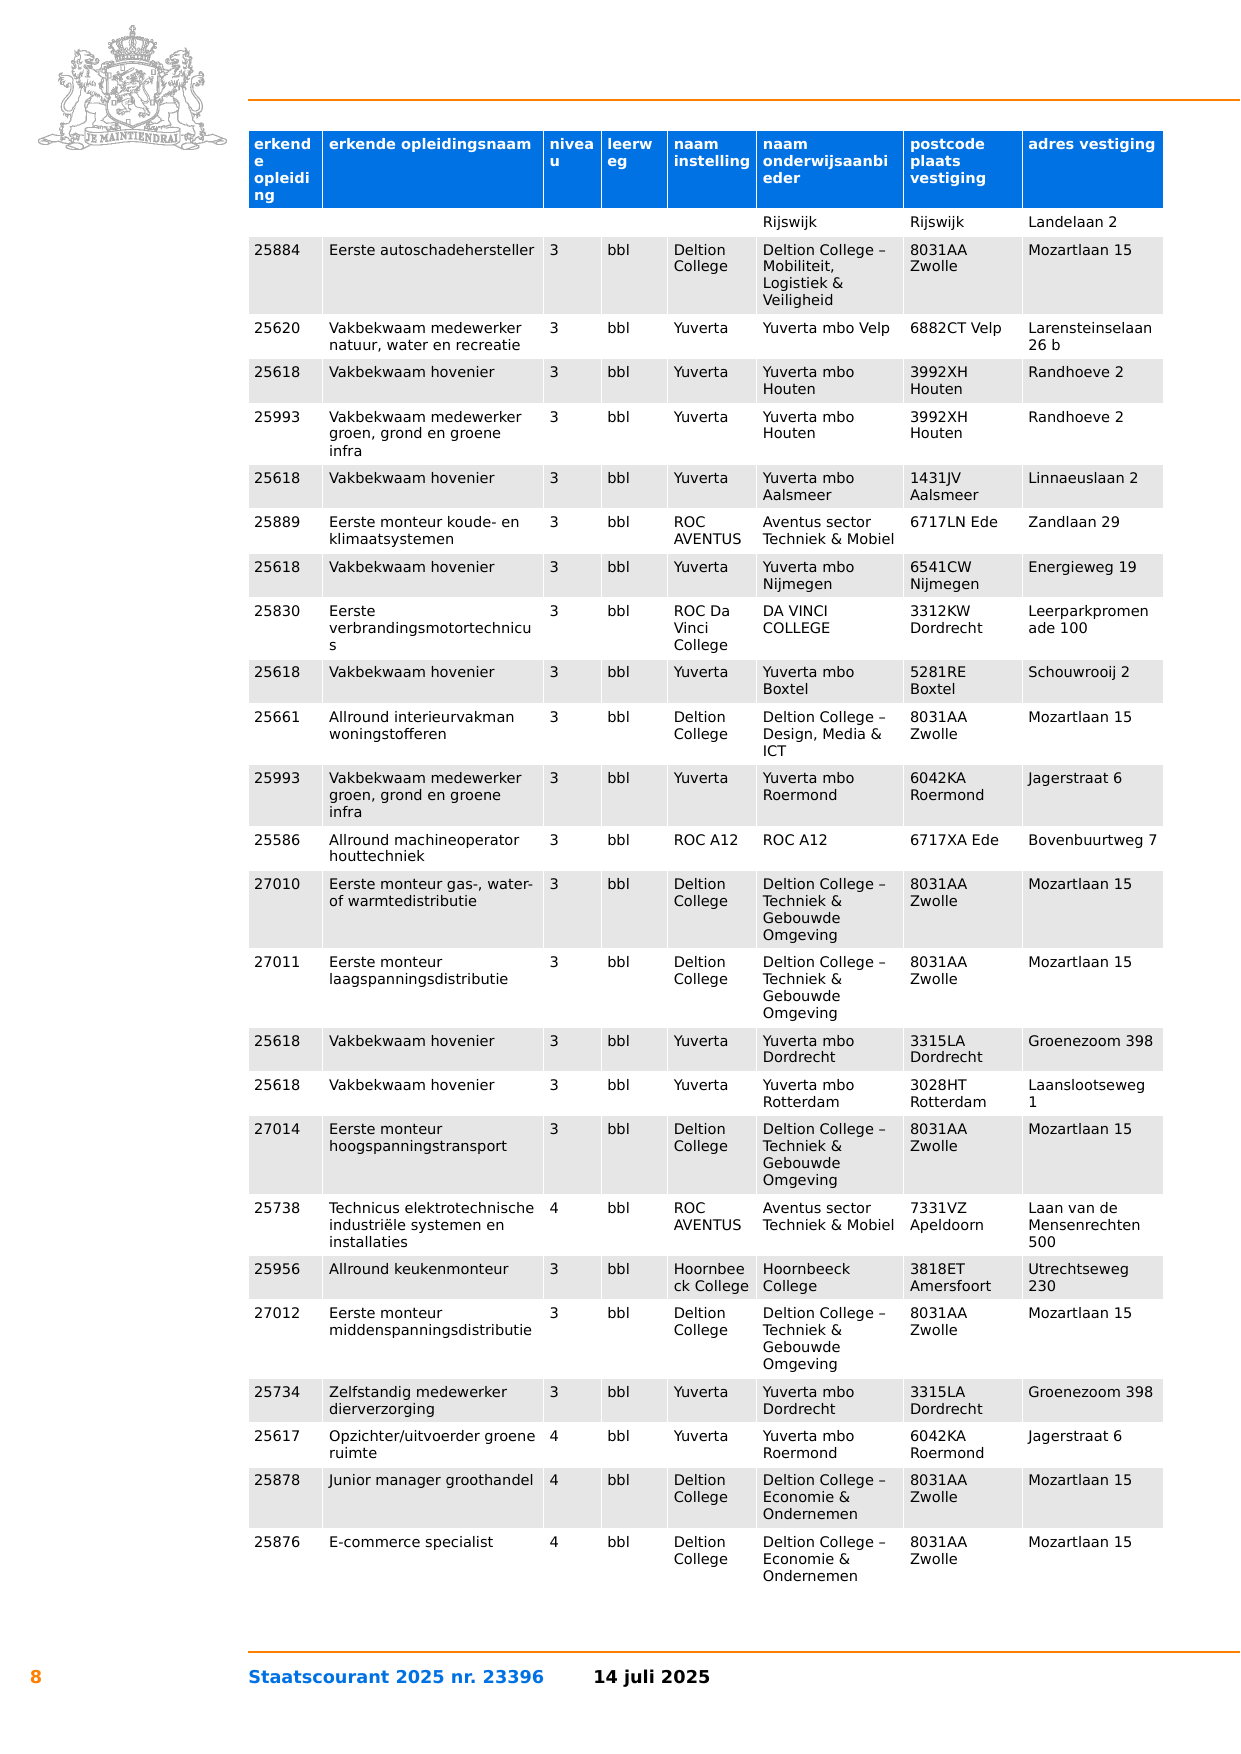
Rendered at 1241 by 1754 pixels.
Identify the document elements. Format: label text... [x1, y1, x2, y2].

table_cell 6717LN Ede [904, 510, 1022, 553]
table_cell Deltion College [668, 1468, 756, 1528]
table_cell 25618 [249, 1028, 322, 1071]
table_cell Mozartlaan 15 [1023, 1529, 1163, 1589]
table_cell 6541CW Nijmegen [904, 554, 1022, 597]
table_cell 25884 [249, 237, 322, 314]
table_cell Eerste verbrandingsmotortechnicus [323, 598, 543, 658]
table_cell Vakbekwaam hovenier [323, 660, 543, 703]
table_cell bbl [602, 871, 667, 948]
table_cell bbl [602, 554, 667, 597]
table_cell 25617 [249, 1423, 322, 1467]
table_cell Allround keukenmonteur [323, 1256, 543, 1299]
table_cell bbl [602, 1529, 667, 1589]
table_header erkende opleiding [249, 131, 322, 208]
table_cell 6882CT Velp [904, 315, 1022, 358]
table_cell 25618 [249, 465, 322, 508]
table_cell 4 [544, 1423, 601, 1467]
table_cell bbl [602, 660, 667, 703]
table_cell 3992XH Houten [904, 359, 1022, 403]
table_cell Yuverta [668, 1072, 756, 1115]
table_cell Mozartlaan 15 [1023, 1468, 1163, 1528]
table_cell 3 [544, 404, 601, 464]
table_cell Yuverta mbo Houten [757, 359, 903, 403]
table_cell Deltion College – Techniek & Gebouwde Omgeving [757, 1116, 903, 1194]
table_cell bbl [602, 510, 667, 553]
table_cell 25661 [249, 704, 322, 764]
picture [38, 25, 227, 150]
table_cell Yuverta [668, 554, 756, 597]
table_cell Yuverta [668, 660, 756, 703]
table_cell Vakbekwaam hovenier [323, 465, 543, 508]
table_header erkende opleidingsnaam [323, 131, 543, 208]
table_cell 25889 [249, 510, 322, 553]
table_cell Mozartlaan 15 [1023, 704, 1163, 764]
table_cell Yuverta mbo Roermond [757, 1423, 903, 1467]
table_cell Deltion College [668, 949, 756, 1027]
table_cell Opzichter/uitvoerder groene ruimte [323, 1423, 543, 1467]
table_cell Deltion College – Economie & Ondernemen [757, 1529, 903, 1589]
table_header postcode plaats vestiging [904, 131, 1022, 208]
table_cell Yuverta mbo Nijmegen [757, 554, 903, 597]
table_cell Bovenbuurtweg 7 [1023, 827, 1163, 870]
table_cell Deltion College [668, 1116, 756, 1194]
table_cell 3 [544, 949, 601, 1027]
table_cell bbl [602, 1301, 667, 1378]
table_cell 8031AA Zwolle [904, 1529, 1022, 1589]
table_cell 25618 [249, 359, 322, 403]
table_cell [323, 209, 543, 236]
table_cell bbl [602, 315, 667, 358]
table_cell Vakbekwaam hovenier [323, 359, 543, 403]
table_cell bbl [602, 1116, 667, 1194]
table_cell 3 [544, 359, 601, 403]
table_cell 3028HT Rotterdam [904, 1072, 1022, 1115]
table_cell bbl [602, 949, 667, 1027]
table_cell Deltion College – Economie & Ondernemen [757, 1468, 903, 1528]
table_cell 3 [544, 465, 601, 508]
table_cell 3 [544, 1028, 601, 1071]
table_cell Allround machineoperator houttechniek [323, 827, 543, 870]
table_cell Deltion College – Techniek & Gebouwde Omgeving [757, 949, 903, 1027]
table_cell 6717XA Ede [904, 827, 1022, 870]
table_cell Yuverta [668, 404, 756, 464]
table_cell 8031AA Zwolle [904, 1468, 1022, 1528]
table_cell Yuverta mbo Roermond [757, 765, 903, 826]
table_cell Deltion College – Design, Media & ICT [757, 704, 903, 764]
table_cell bbl [602, 404, 667, 464]
table_cell 25956 [249, 1256, 322, 1299]
table_cell Deltion College – Mobiliteit, Logistiek & Veiligheid [757, 237, 903, 314]
table_cell Zelfstandig medewerker dierverzorging [323, 1379, 543, 1422]
table_cell Laanslootseweg 1 [1023, 1072, 1163, 1115]
table_cell 8031AA Zwolle [904, 237, 1022, 314]
table_cell Yuverta [668, 359, 756, 403]
table_cell Schouwrooij 2 [1023, 660, 1163, 703]
table_cell Hoornbeeck College [757, 1256, 903, 1299]
table_cell bbl [602, 1028, 667, 1071]
table_cell bbl [602, 465, 667, 508]
table_cell Deltion College [668, 1529, 756, 1589]
table_cell 4 [544, 1529, 601, 1589]
table_cell Mozartlaan 15 [1023, 949, 1163, 1027]
table_cell Energieweg 19 [1023, 554, 1163, 597]
table_cell 3 [544, 598, 601, 658]
table_cell Leerparkpromenade 100 [1023, 598, 1163, 658]
table_cell 3312KW Dordrecht [904, 598, 1022, 658]
table_cell Eerste monteur middenspanningsdistributie [323, 1301, 543, 1378]
table_cell 3 [544, 510, 601, 553]
table_cell 25586 [249, 827, 322, 870]
table_cell Yuverta [668, 1028, 756, 1071]
table_cell 27010 [249, 871, 322, 948]
table_cell Linnaeuslaan 2 [1023, 465, 1163, 508]
table_cell Eerste monteur laagspanningsdistributie [323, 949, 543, 1027]
table_cell Yuverta mbo Dordrecht [757, 1028, 903, 1071]
table_cell Yuverta mbo Aalsmeer [757, 465, 903, 508]
table_cell Deltion College [668, 871, 756, 948]
table_cell Utrechtseweg 230 [1023, 1256, 1163, 1299]
table_cell 25734 [249, 1379, 322, 1422]
table_cell 1431JV Aalsmeer [904, 465, 1022, 508]
table_cell Deltion College [668, 237, 756, 314]
table_cell 3992XH Houten [904, 404, 1022, 464]
table_cell Yuverta [668, 315, 756, 358]
table_cell Junior manager groothandel [323, 1468, 543, 1528]
table_cell 8031AA Zwolle [904, 704, 1022, 764]
table_cell bbl [602, 1072, 667, 1115]
table_cell 3 [544, 1116, 601, 1194]
table_cell bbl [602, 1423, 667, 1467]
table_cell Randhoeve 2 [1023, 404, 1163, 464]
table_cell Rijswijk [904, 209, 1022, 236]
table_cell Allround interieurvakman woningstofferen [323, 704, 543, 764]
table_cell ROC A12 [757, 827, 903, 870]
table_cell 3 [544, 315, 601, 358]
table_cell Larensteinselaan 26 b [1023, 315, 1163, 358]
table_cell Deltion College – Techniek & Gebouwde Omgeving [757, 871, 903, 948]
table_cell 27014 [249, 1116, 322, 1194]
table_cell Yuverta [668, 465, 756, 508]
table_cell [544, 209, 601, 236]
table_cell bbl [602, 1468, 667, 1528]
table_header leerweg [602, 131, 667, 208]
table_cell 25618 [249, 660, 322, 703]
table_cell 25993 [249, 765, 322, 826]
table_header naam onderwijsaanbieder [757, 131, 903, 208]
table_cell 5281RE Boxtel [904, 660, 1022, 703]
table_cell Deltion College [668, 1301, 756, 1378]
table_cell Yuverta mbo Velp [757, 315, 903, 358]
table_cell [602, 209, 667, 236]
table_cell Laan van de Mensenrechten 500 [1023, 1195, 1163, 1255]
table_header adres vestiging [1023, 131, 1163, 208]
table_cell Mozartlaan 15 [1023, 1301, 1163, 1378]
table_cell Hoornbeeck College [668, 1256, 756, 1299]
table_cell Yuverta mbo Houten [757, 404, 903, 464]
table_cell 3 [544, 871, 601, 948]
table_cell bbl [602, 765, 667, 826]
table_cell 8031AA Zwolle [904, 949, 1022, 1027]
table_cell Randhoeve 2 [1023, 359, 1163, 403]
table_cell 8031AA Zwolle [904, 1301, 1022, 1378]
table_cell Mozartlaan 15 [1023, 1116, 1163, 1194]
table_cell bbl [602, 237, 667, 314]
table_cell Yuverta mbo Rotterdam [757, 1072, 903, 1115]
table_cell ROC AVENTUS [668, 1195, 756, 1255]
table_cell E-commerce specialist [323, 1529, 543, 1589]
table_cell 8031AA Zwolle [904, 1116, 1022, 1194]
table_cell bbl [602, 359, 667, 403]
table_cell Yuverta mbo Boxtel [757, 660, 903, 703]
table_cell 3 [544, 1072, 601, 1115]
table_cell [249, 209, 322, 236]
table_cell Technicus elektrotechnische industriële systemen en installaties [323, 1195, 543, 1255]
table_cell Aventus sector Techniek & Mobiel [757, 510, 903, 553]
table_cell bbl [602, 1256, 667, 1299]
table_cell Zandlaan 29 [1023, 510, 1163, 553]
table_cell Vakbekwaam medewerker groen, grond en groene infra [323, 404, 543, 464]
table_header naam instelling [668, 131, 756, 208]
table_cell Eerste autoschadehersteller [323, 237, 543, 314]
table_cell ROC AVENTUS [668, 510, 756, 553]
table_cell 3315LA Dordrecht [904, 1028, 1022, 1071]
table_cell Landelaan 2 [1023, 209, 1163, 236]
table_cell 3818ET Amersfoort [904, 1256, 1022, 1299]
table_cell 7331VZ Apeldoorn [904, 1195, 1022, 1255]
table_cell DA VINCI COLLEGE [757, 598, 903, 658]
table_cell Deltion College [668, 704, 756, 764]
table_cell 3315LA Dordrecht [904, 1379, 1022, 1422]
table_cell 3 [544, 827, 601, 870]
table_cell Vakbekwaam medewerker groen, grond en groene infra [323, 765, 543, 826]
table_cell 25738 [249, 1195, 322, 1255]
table_cell 3 [544, 237, 601, 314]
table_cell 27012 [249, 1301, 322, 1378]
table_cell Groenezoom 398 [1023, 1379, 1163, 1422]
table_cell 25830 [249, 598, 322, 658]
table_cell Jagerstraat 6 [1023, 765, 1163, 826]
table_cell 8031AA Zwolle [904, 871, 1022, 948]
table_cell 3 [544, 1379, 601, 1422]
table_cell bbl [602, 598, 667, 658]
table_cell Jagerstraat 6 [1023, 1423, 1163, 1467]
table_cell Eerste monteur gas-, water- of warmtedistributie [323, 871, 543, 948]
table_cell Deltion College – Techniek & Gebouwde Omgeving [757, 1301, 903, 1378]
table_cell Groenezoom 398 [1023, 1028, 1163, 1071]
table_cell ROC A12 [668, 827, 756, 870]
table_header niveau [544, 131, 601, 208]
table_cell 25618 [249, 554, 322, 597]
table_cell Yuverta [668, 765, 756, 826]
table_cell bbl [602, 704, 667, 764]
table_cell ROC Da Vinci College [668, 598, 756, 658]
table_cell Vakbekwaam hovenier [323, 554, 543, 597]
table_cell 6042KA Roermond [904, 1423, 1022, 1467]
table_cell 3 [544, 704, 601, 764]
table_cell Mozartlaan 15 [1023, 237, 1163, 314]
table_cell 4 [544, 1468, 601, 1528]
table_cell Vakbekwaam hovenier [323, 1072, 543, 1115]
table_cell Yuverta mbo Dordrecht [757, 1379, 903, 1422]
table_cell 3 [544, 554, 601, 597]
table_cell 25876 [249, 1529, 322, 1589]
table_cell 3 [544, 660, 601, 703]
table_cell 3 [544, 1256, 601, 1299]
table_cell 4 [544, 1195, 601, 1255]
table_cell 25620 [249, 315, 322, 358]
table_cell 3 [544, 1301, 601, 1378]
table_cell Vakbekwaam medewerker natuur, water en recreatie [323, 315, 543, 358]
table_cell bbl [602, 827, 667, 870]
table_cell Eerste monteur koude- en klimaatsystemen [323, 510, 543, 553]
table_cell 25618 [249, 1072, 322, 1115]
table_cell Aventus sector Techniek & Mobiel [757, 1195, 903, 1255]
table_cell bbl [602, 1195, 667, 1255]
table_cell Vakbekwaam hovenier [323, 1028, 543, 1071]
table_cell bbl [602, 1379, 667, 1422]
table_cell Mozartlaan 15 [1023, 871, 1163, 948]
table_cell 27011 [249, 949, 322, 1027]
table_cell 25993 [249, 404, 322, 464]
table_cell Rijswijk [757, 209, 903, 236]
table_cell [668, 209, 756, 236]
table_cell 6042KA Roermond [904, 765, 1022, 826]
table_cell 3 [544, 765, 601, 826]
table_cell Yuverta [668, 1379, 756, 1422]
table_cell Eerste monteur hoogspanningstransport [323, 1116, 543, 1194]
table_cell 25878 [249, 1468, 322, 1528]
table_cell Yuverta [668, 1423, 756, 1467]
